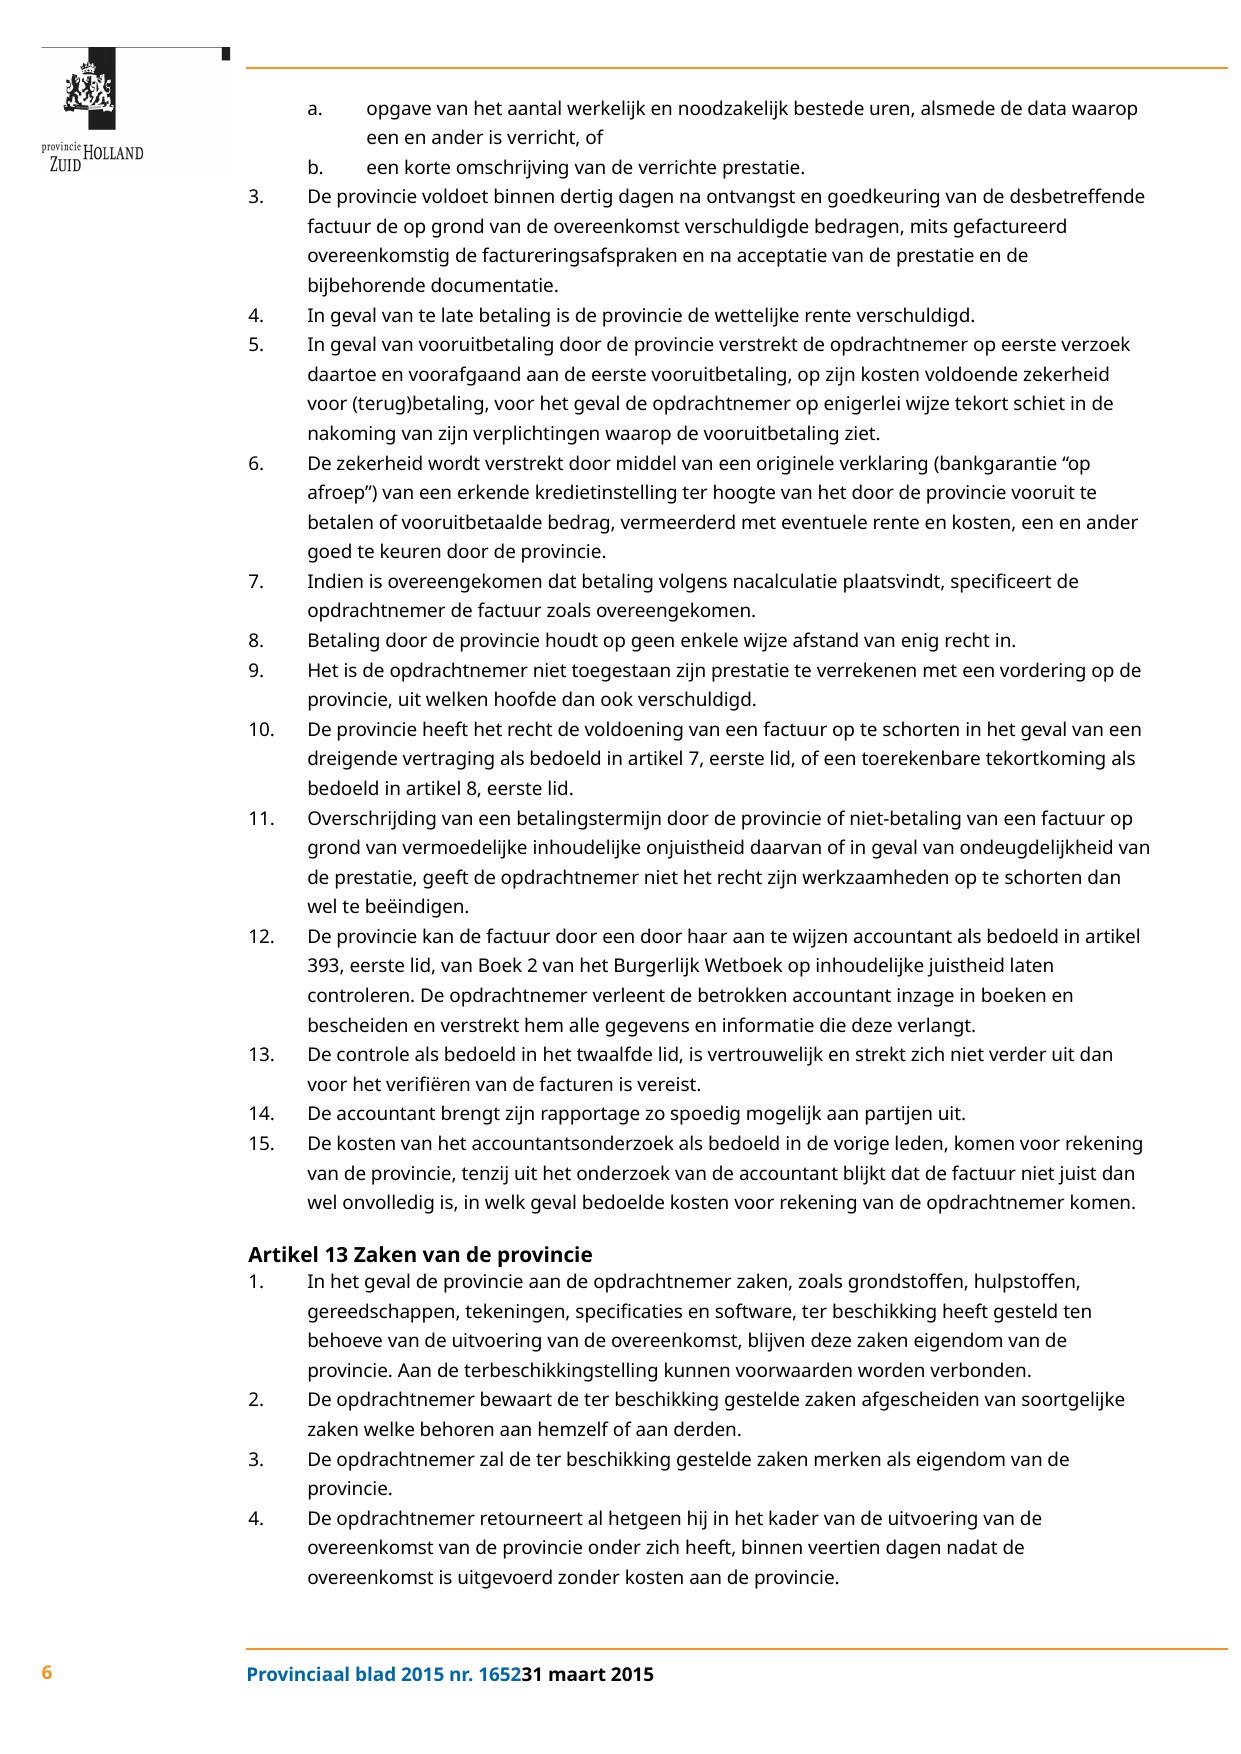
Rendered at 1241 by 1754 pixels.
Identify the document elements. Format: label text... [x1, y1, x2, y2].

list De provincie heeft het recht de voldoening van een factuur op te schorten in het geval van een dreigende vertraging als bedoeld in artikel 7, eerste lid, of een toerekenbare tekortkoming als bedoeld in artikel 8, eerste lid. [248, 716, 1152, 801]
list In geval van te late betaling is de provincie de wettelijke rente verschuldigd. [248, 302, 1152, 328]
picture [41, 47, 231, 172]
list In geval van vooruitbetaling door de provincie verstrekt de opdrachtnemer op eerste verzoek daartoe en voorafgaand aan de eerste vooruitbetaling, op zijn kosten voldoende zekerheid voor (terug)betaling, voor het geval de opdrachtnemer op enigerlei wijze tekort schiet in de nakoming van zijn verplichtingen waarop de vooruitbetaling ziet. [248, 331, 1152, 446]
list De opdrachtnemer retourneert al hetgeen hij in het kader van de uitvoering van de overeenkomst van de provincie onder zich heeft, binnen veertien dagen nadat de overeenkomst is uitgevoerd zonder kosten aan de provincie. [248, 1505, 1152, 1590]
list De provincie kan de factuur door een door haar aan te wijzen accountant als bedoeld in artikel 393, eerste lid, van Boek 2 van het Burgerlijk Wetboek op inhoudelijke juistheid laten controleren. De opdrachtnemer verleent de betrokken accountant inzage in boeken en bescheiden en verstrekt hem alle gegevens en informatie die deze verlangt. [248, 923, 1152, 1038]
list De controle als bedoeld in het twaalfde lid, is vertrouwelijk en strekt zich niet verder uit dan voor het verifiëren van de facturen is vereist. [248, 1041, 1152, 1097]
list In het geval de provincie aan de opdrachtnemer zaken, zoals grondstoffen, hulpstoffen, gereedschappen, tekeningen, specificaties en software, ter beschikking heeft gesteld ten behoeve van de uitvoering van de overeenkomst, blijven deze zaken eigendom van de provincie. Aan de terbeschikkingstelling kunnen voorwaarden worden verbonden. [248, 1268, 1152, 1383]
text Artikel 13 Zaken van de provincie [248, 1240, 1152, 1268]
list opgave van het aantal werkelijk en noodzakelijk bestede uren, alsmede de data waarop een en ander is verricht, of [307, 95, 1152, 150]
list De opdrachtnemer zal de ter beschikking gestelde zaken merken als eigendom van de provincie. [248, 1446, 1152, 1501]
list Indien is overeengekomen dat betaling volgens nacalculatie plaatsvindt, specificeert de opdrachtnemer de factuur zoals overeengekomen. [248, 568, 1152, 623]
list De provincie voldoet binnen dertig dagen na ontvangst en goedkeuring van de desbetreffende factuur de op grond van de overeenkomst verschuldigde bedragen, mits gefactureerd overeenkomstig de factureringsafspraken en na acceptatie van de prestatie en de bijbehorende documentatie. [248, 183, 1152, 298]
list Betaling door de provincie houdt op geen enkele wijze afstand van enig recht in. [248, 627, 1152, 653]
list De kosten van het accountantsonderzoek als bedoeld in de vorige leden, komen voor rekening van de provincie, tenzij uit het onderzoek van de accountant blijkt dat de factuur niet juist dan wel onvolledig is, in welk geval bedoelde kosten voor rekening van de opdrachtnemer komen. [248, 1130, 1152, 1215]
list Het is de opdrachtnemer niet toegestaan zijn prestatie te verrekenen met een vordering op de provincie, uit welken hoofde dan ook verschuldigd. [248, 657, 1152, 712]
list De opdrachtnemer bewaart de ter beschikking gestelde zaken afgescheiden van soortgelijke zaken welke behoren aan hemzelf of aan derden. [248, 1387, 1152, 1442]
list Overschrijding van een betalingstermijn door de provincie of niet-betaling van een factuur op grond van vermoedelijke inhoudelijke onjuistheid daarvan of in geval van ondeugdelijkheid van de prestatie, geeft de opdrachtnemer niet het recht zijn werkzaamheden op te schorten dan wel te beëindigen. [248, 805, 1152, 919]
list De zekerheid wordt verstrekt door middel van een originele verklaring (bankgarantie “op afroep”) van een erkende kredietinstelling ter hoogte van het door de provincie vooruit te betalen of vooruitbetaalde bedrag, vermeerderd met eventuele rente en kosten, een en ander goed te keuren door de provincie. [248, 450, 1152, 564]
list De accountant brengt zijn rapportage zo spoedig mogelijk aan partijen uit. [248, 1101, 1152, 1126]
list een korte omschrijving van de verrichte prestatie. [307, 154, 1152, 180]
